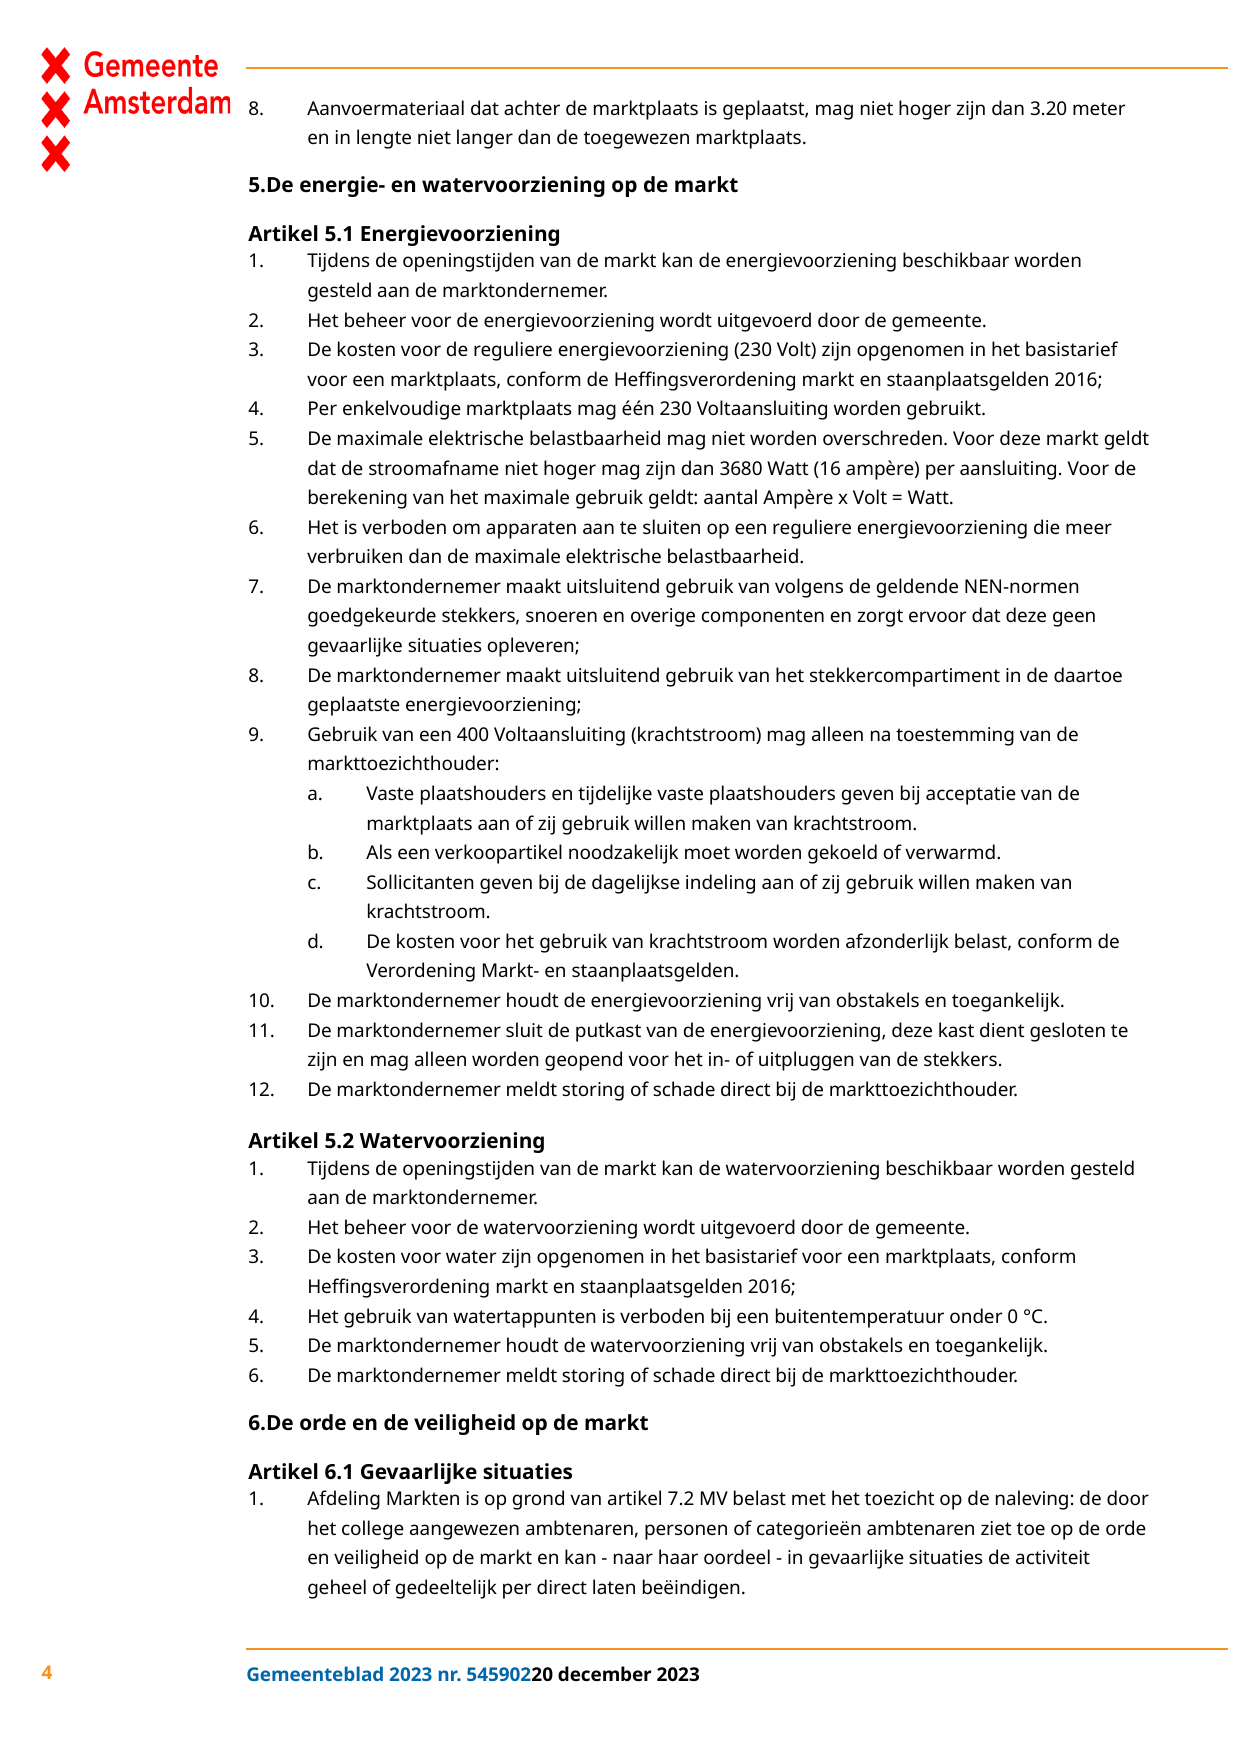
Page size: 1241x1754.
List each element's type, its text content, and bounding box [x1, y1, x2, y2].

list De marktondernemer maakt uitsluitend gebruik van volgens de geldende NEN-normen goedgekeurde stekkers, snoeren en overige componenten en zorgt ervoor dat deze geen gevaarlijke situaties opleveren; [248, 573, 1152, 658]
list De kosten voor het gebruik van krachtstroom worden afzonderlijk belast, conform de Verordening Markt- en staanplaatsgelden. [307, 928, 1152, 983]
list De maximale elektrische belastbaarheid mag niet worden overschreden. Voor deze markt geldt dat de stroomafname niet hoger mag zijn dan 3680 Watt (16 ampère) per aansluiting. Voor de berekening van het maximale gebruik geldt: aantal Ampère x Volt = Watt. [248, 425, 1152, 510]
list Per enkelvoudige marktplaats mag één 230 Voltaansluiting worden gebruikt. [248, 396, 1152, 421]
list De marktondernemer meldt storing of schade direct bij de markttoezichthouder. [248, 1076, 1152, 1102]
list Tijdens de openingstijden van de markt kan de energievoorziening beschikbaar worden gesteld aan de marktondernemer. [248, 248, 1152, 303]
text Artikel 5.1 Energievoorziening [248, 219, 1152, 248]
list Afdeling Markten is op grond van artikel 7.2 MV belast met het toezicht op de naleving: de door het college aangewezen ambtenaren, personen of categorieën ambtenaren ziet toe op de orde en veiligheid op de markt en kan - naar haar oordeel - in gevaarlijke situaties de activiteit geheel of gedeeltelijk per direct laten beëindigen. [248, 1485, 1152, 1600]
list De marktondernemer houdt de energievoorziening vrij van obstakels en toegankelijk. [248, 987, 1152, 1013]
list De marktondernemer maakt uitsluitend gebruik van het stekkercompartiment in de daartoe geplaatste energievoorziening; [248, 662, 1152, 717]
text Artikel 5.2 Watervoorziening [248, 1126, 1152, 1155]
text 5.De energie- en watervoorziening op de markt [248, 170, 1152, 198]
text Artikel 6.1 Gevaarlijke situaties [248, 1457, 1152, 1485]
list Het beheer voor de watervoorziening wordt uitgevoerd door de gemeente. [248, 1214, 1152, 1240]
list Tijdens de openingstijden van de markt kan de watervoorziening beschikbaar worden gesteld aan de marktondernemer. [248, 1155, 1152, 1210]
list Het beheer voor de energievoorziening wordt uitgevoerd door de gemeente. [248, 307, 1152, 333]
list Het is verboden om apparaten aan te sluiten op een reguliere energievoorziening die meer verbruiken dan de maximale elektrische belastbaarheid. [248, 514, 1152, 569]
list De marktondernemer sluit de putkast van de energievoorziening, deze kast dient gesloten te zijn en mag alleen worden geopend voor het in- of uitpluggen van de stekkers. [248, 1017, 1152, 1072]
list Gebruik van een 400 Voltaansluiting (krachtstroom) mag alleen na toestemming van de markttoezichthouder: [248, 721, 1152, 776]
list Aanvoermateriaal dat achter de marktplaats is geplaatst, mag niet hoger zijn dan 3.20 meter en in lengte niet langer dan de toegewezen marktplaats. [248, 95, 1152, 150]
list De kosten voor de reguliere energievoorziening (230 Volt) zijn opgenomen in het basistarief voor een marktplaats, conform de Heffingsverordening markt en staanplaatsgelden 2016; [248, 336, 1152, 392]
list De marktondernemer meldt storing of schade direct bij de markttoezichthouder. [248, 1362, 1152, 1388]
picture [41, 47, 231, 172]
list De marktondernemer houdt de watervoorziening vrij van obstakels en toegankelijk. [248, 1332, 1152, 1358]
list Als een verkoopartikel noodzakelijk moet worden gekoeld of verwarmd. [307, 839, 1152, 865]
list Vaste plaatshouders en tijdelijke vaste plaatshouders geven bij acceptatie van de marktplaats aan of zij gebruik willen maken van krachtstroom. [307, 780, 1152, 836]
list De kosten voor water zijn opgenomen in het basistarief voor een marktplaats, conform Heffingsverordening markt en staanplaatsgelden 2016; [248, 1244, 1152, 1299]
list Sollicitanten geven bij de dagelijkse indeling aan of zij gebruik willen maken van krachtstroom. [307, 869, 1152, 924]
text 6.De orde en de veiligheid op de markt [248, 1408, 1152, 1436]
list Het gebruik van watertappunten is verboden bij een buitentemperatuur onder 0 °C. [248, 1303, 1152, 1328]
